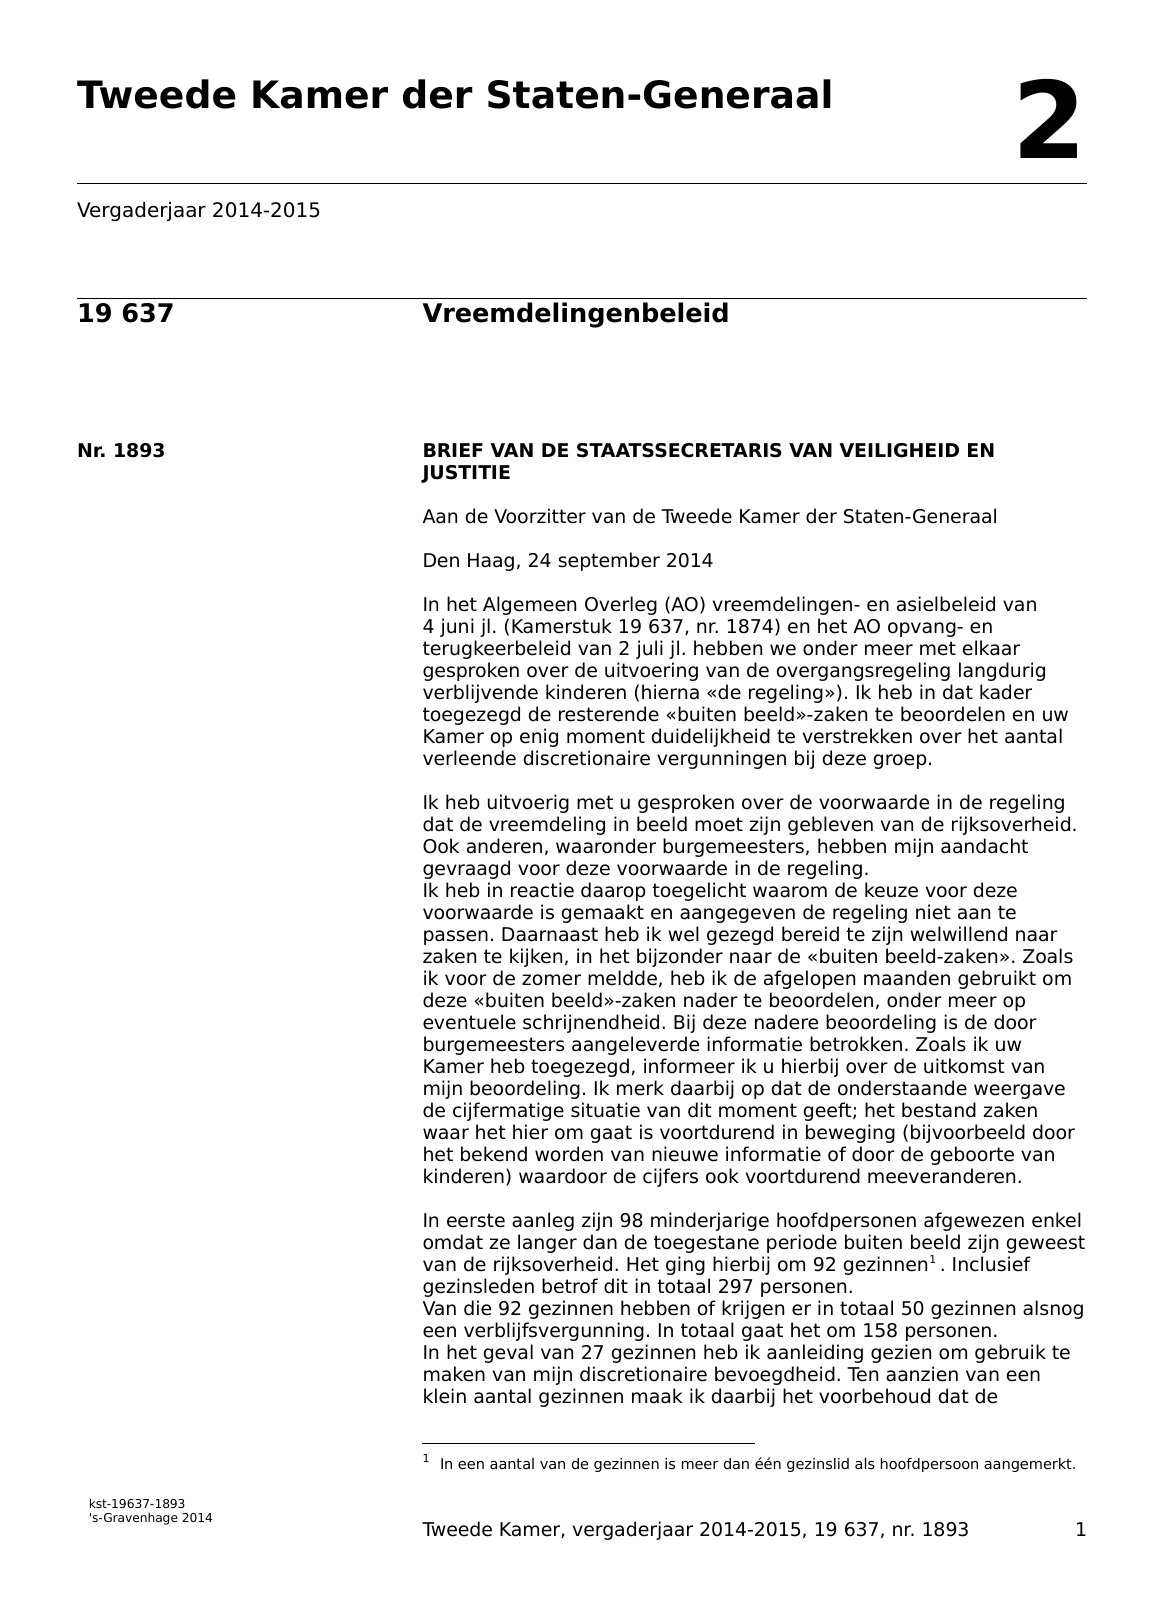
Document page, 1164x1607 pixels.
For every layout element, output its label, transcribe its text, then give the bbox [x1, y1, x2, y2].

subtitle Nr. 1893 BRIEF VAN DE STAATSSECRETARIS VAN VEILIGHEID EN JUSTITIE [77, 440, 1087, 484]
text Aan de Voorzitter van de Tweede Kamer der Staten-Generaal [422, 506, 1087, 528]
text Den Haag, 24 september 2014 [422, 550, 1087, 572]
table_cell Vergaderjaar 2014-2015 [77, 184, 1087, 298]
text 's-Gravenhage 2014 [88, 1511, 323, 1525]
text Ik heb in reactie daarop toegelicht waarom de keuze voor deze voorwaarde is gemaakt en aangegeven de regeling niet aan te passen. Daarnaast heb ik wel gezegd bereid te zijn welwillend naar zaken te kijken, in het bijzonder naar de «buiten beeld-zaken». Zoals ik voor de zomer meldde, heb ik de afgelopen maanden gebruikt om deze «buiten beeld»-zaken nader te beoordelen, onder meer op eventuele schrijnendheid. Bij deze nadere beoordeling is de door burgemeesters aangeleverde informatie betrokken. Zoals ik uw Kamer heb toegezegd, informeer ik u hierbij over de uitkomst van mijn beoordeling. Ik merk daarbij op dat de onderstaande weergave de cijfermatige situatie van dit moment geeft; het bestand zaken waar het hier om gaat is voortdurend in beweging (bijvoorbeeld door het bekend worden van nieuwe informatie of door de geboorte van kinderen) waardoor de cijfers ook voortdurend meeveranderen. [422, 880, 1087, 1188]
table_header 2 [886, 59, 1087, 183]
subtitle 19 637 Vreemdelingenbeleid [77, 299, 1087, 329]
text In het geval van 27 gezinnen heb ik aanleiding gezien om gebruik te maken van mijn discretionaire bevoegdheid. Ten aanzien van een klein aantal gezinnen maak ik daarbij het voorbehoud dat de [422, 1342, 1087, 1408]
text In eerste aanleg zijn 98 minderjarige hoofdpersonen afgewezen enkel omdat ze langer dan de toegestane periode buiten beeld zijn geweest van de rijksoverheid. Het ging hierbij om 92 gezinnen. Inclusief gezinsleden betrof dit in totaal 297 personen. [422, 1210, 1087, 1298]
text In een aantal van de gezinnen is meer dan één gezinslid als hoofdpersoon aangemerkt. [422, 1452, 1087, 1474]
table_header Tweede Kamer der Staten-Generaal [77, 59, 886, 183]
text Van die 92 gezinnen hebben of krijgen er in totaal 50 gezinnen alsnog een verblijfsvergunning. In totaal gaat het om 158 personen. [422, 1298, 1087, 1342]
text kst-19637-1893 [88, 1497, 323, 1511]
text In het Algemeen Overleg (AO) vreemdelingen- en asielbeleid van 4 juni jl. (Kamerstuk 19 637, nr. 1874) en het AO opvang- en terugkeerbeleid van 2 juli jl. hebben we onder meer met elkaar gesproken over de uitvoering van de overgangsregeling langdurig verblijvende kinderen (hierna «de regeling»). Ik heb in dat kader toegezegd de resterende «buiten beeld»-zaken te beoordelen en uw Kamer op enig moment duidelijkheid te verstrekken over het aantal verleende discretionaire vergunningen bij deze groep. [422, 594, 1087, 770]
text Ik heb uitvoerig met u gesproken over de voorwaarde in de regeling dat de vreemdeling in beeld moet zijn gebleven van de rijksoverheid. Ook anderen, waaronder burgemeesters, hebben mijn aandacht gevraagd voor deze voorwaarde in de regeling. [422, 792, 1087, 880]
